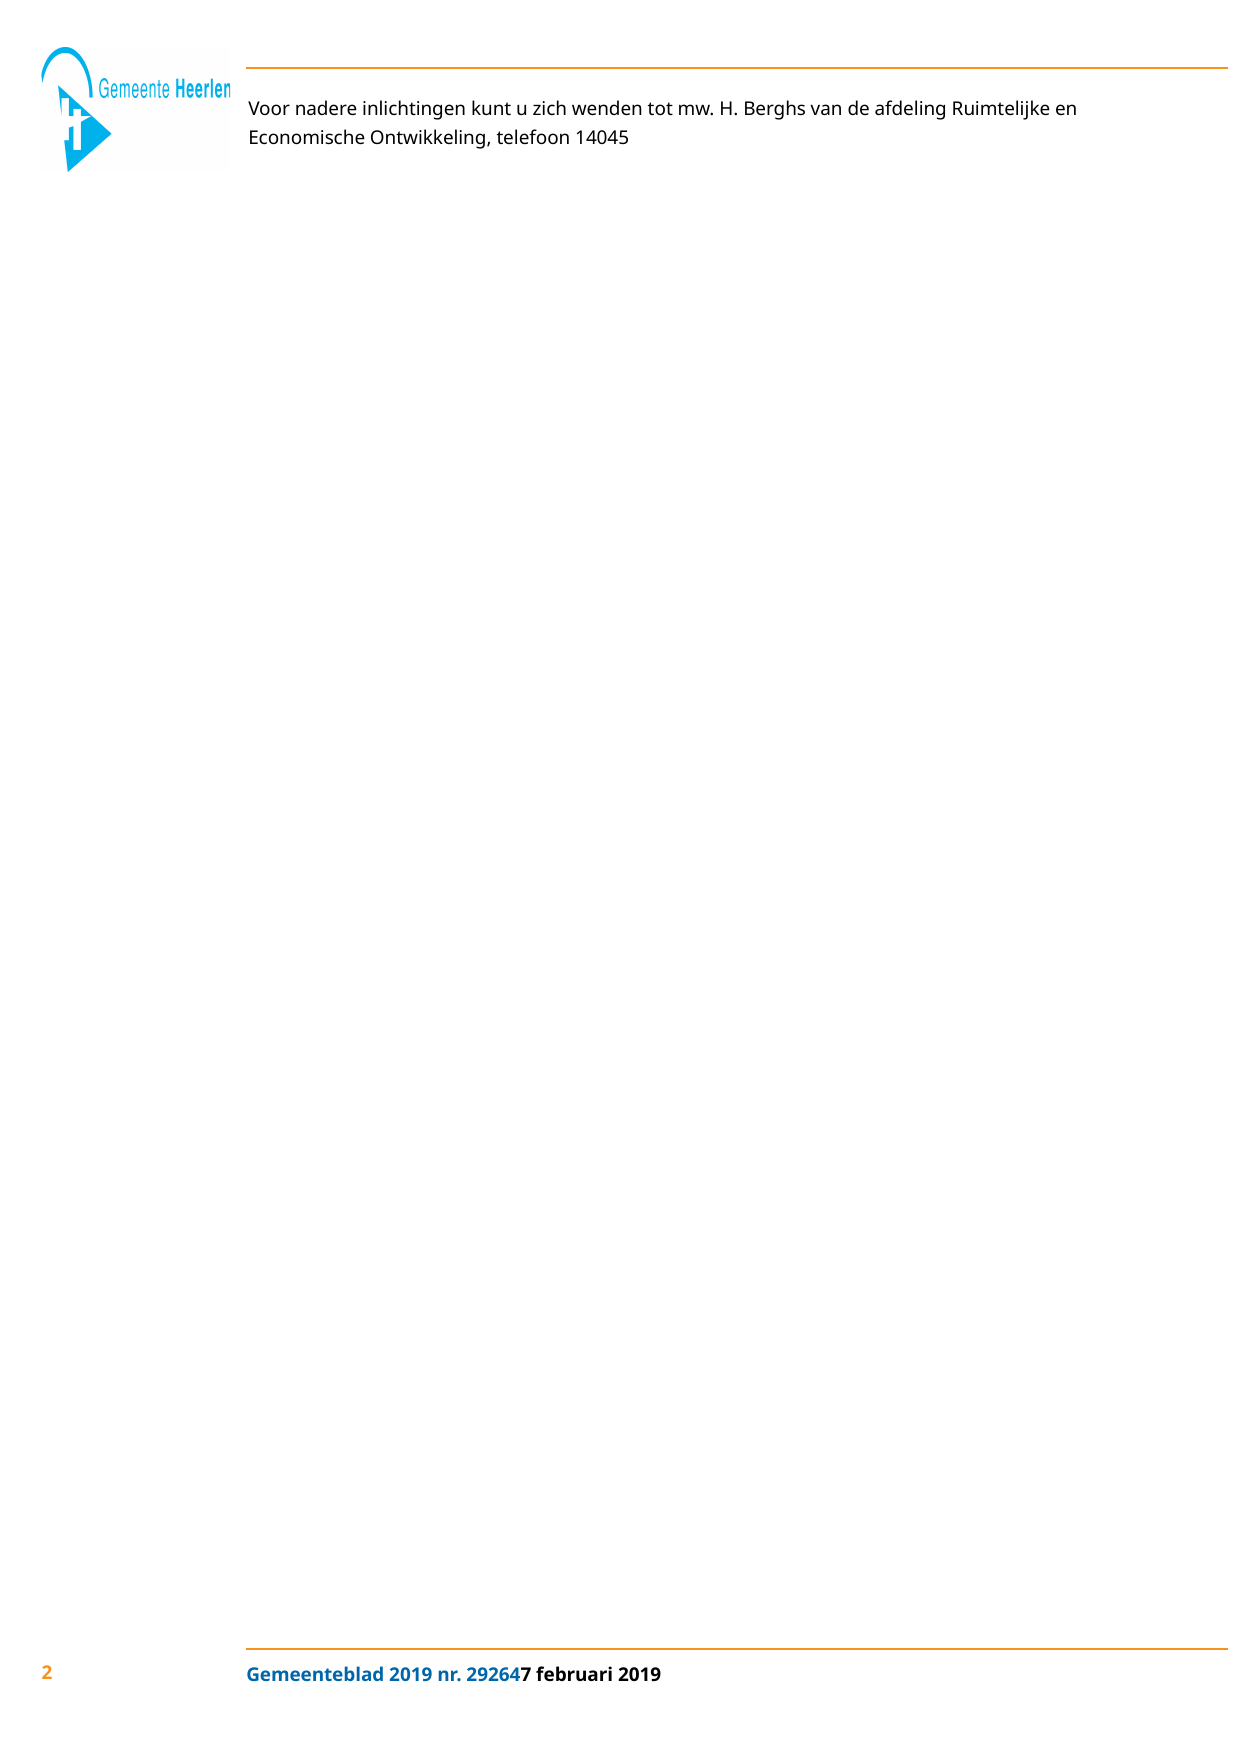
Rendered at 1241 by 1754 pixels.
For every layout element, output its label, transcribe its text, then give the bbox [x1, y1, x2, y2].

text Voor nadere inlichtingen kunt u zich wenden tot mw. H. Berghs van de afdeling Ruimtelijke en Economische Ontwikkeling, telefoon 14045 [248, 95, 1152, 150]
picture [41, 47, 58, 70]
picture [41, 47, 231, 172]
